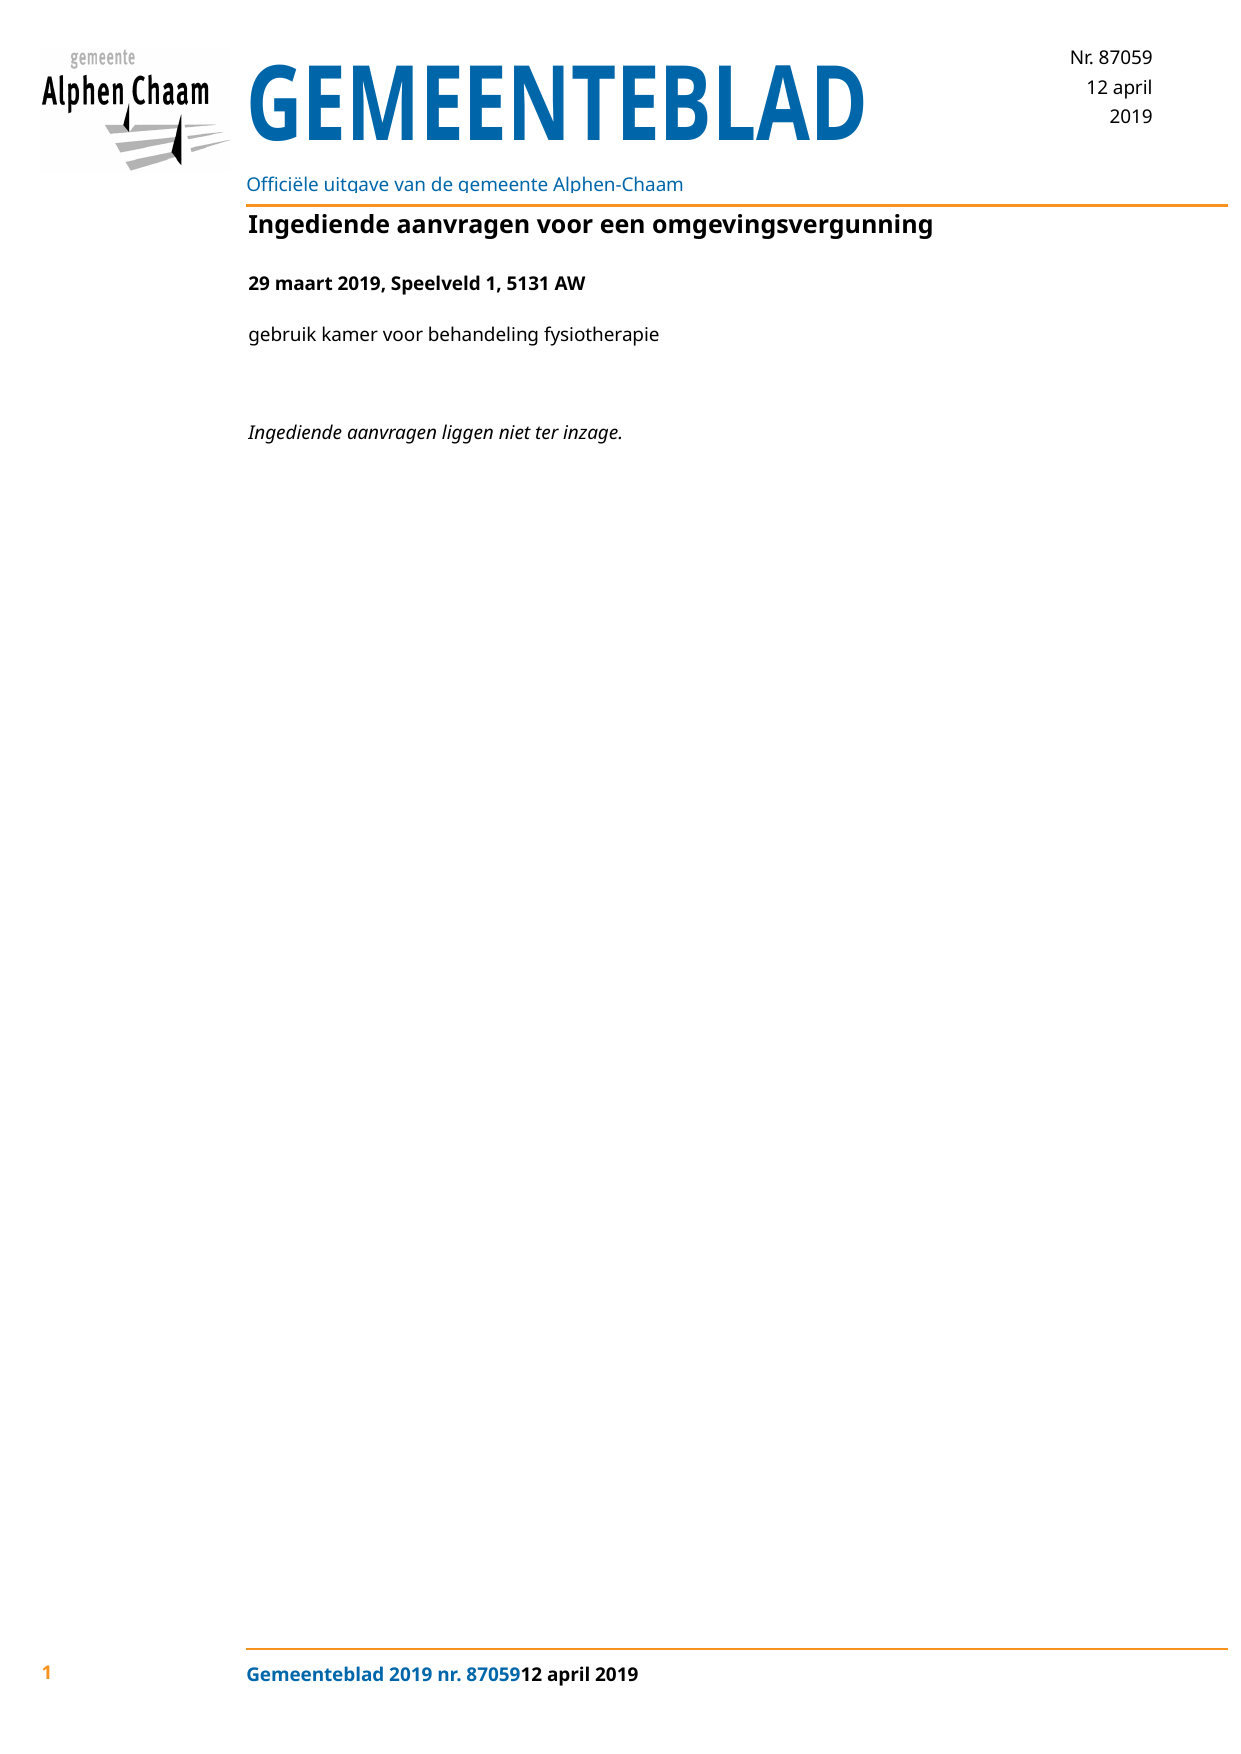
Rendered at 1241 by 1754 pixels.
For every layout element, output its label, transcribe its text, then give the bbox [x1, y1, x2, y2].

text Ingediende aanvragen liggen niet ter inzage. [248, 419, 1152, 445]
text Ingediende aanvragen voor een omgevingsvergunning [248, 207, 1152, 241]
text gebruik kamer voor behandeling fysiotherapie [248, 321, 1152, 346]
picture [41, 47, 231, 172]
text 29 maart 2019, Speelveld 1, 5131 AW [248, 270, 1152, 296]
